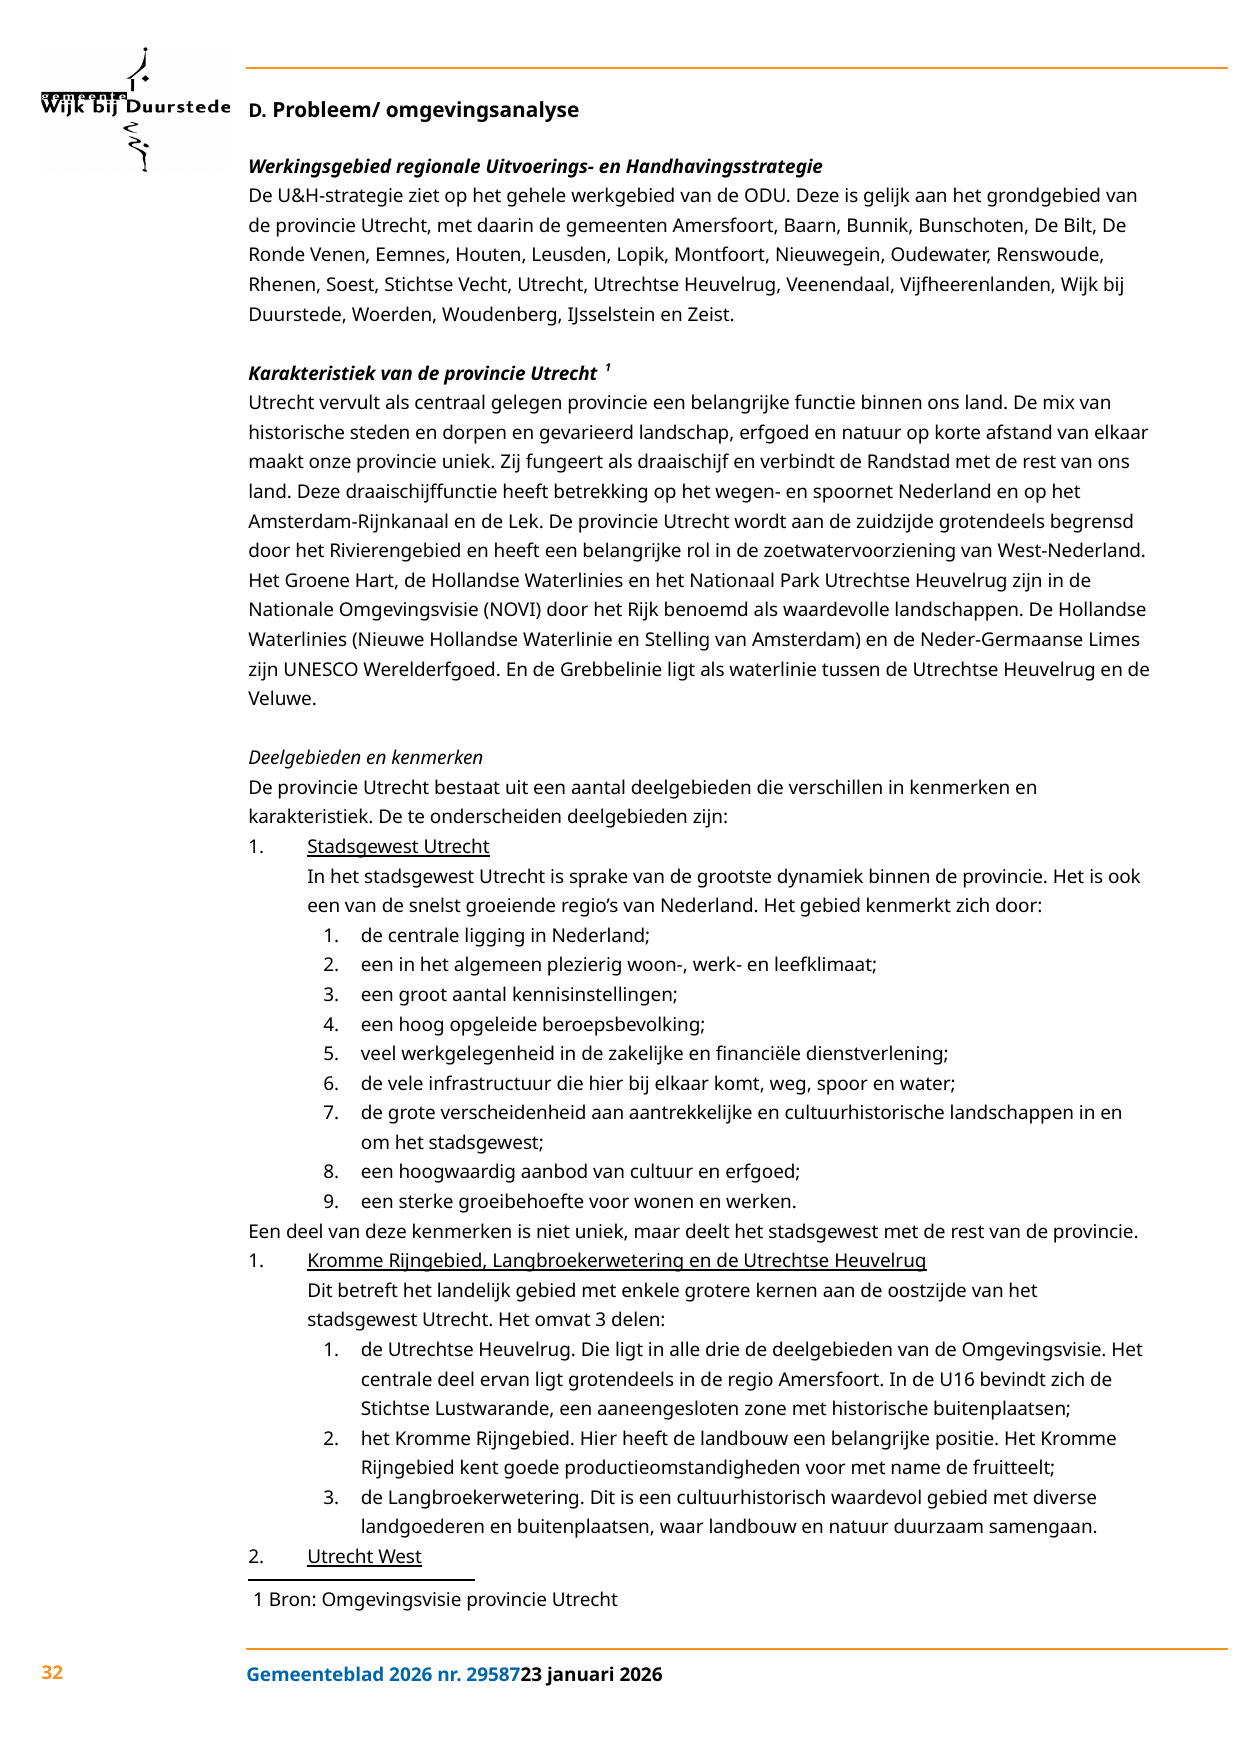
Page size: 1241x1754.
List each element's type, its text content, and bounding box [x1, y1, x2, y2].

list een in het algemeen plezierig woon-, werk- en leefklimaat; [323, 952, 1152, 977]
list een sterke groeibehoefte voor wonen en werken. [323, 1188, 1152, 1214]
list de Utrechtse Heuvelrug. Die ligt in alle drie de deelgebieden van de Omgevingsvisie. Het centrale deel ervan ligt grotendeels in de regio Amersfoort. In de U16 bevindt zich de Stichtse Lustwarande, een aaneengesloten zone met historische buitenplaatsen; [323, 1336, 1152, 1421]
text Werkingsgebied regionale Uitvoerings- en Handhavingsstrategie [248, 153, 1152, 179]
list de Langbroekerwetering. Dit is een cultuurhistorisch waardevol gebied met diverse landgoederen en buitenplaatsen, waar landbouw en natuur duurzaam samengaan. [323, 1484, 1152, 1539]
list een hoogwaardig aanbod van cultuur en erfgoed; [323, 1159, 1152, 1184]
list Kromme Rijngebied, Langbroekerwetering en de Utrechtse Heuvelrug [248, 1247, 1152, 1273]
list de centrale ligging in Nederland; [323, 922, 1152, 948]
list veel werkgelegenheid in de zakelijke en financiële dienstverlening; [323, 1040, 1152, 1066]
list een hoog opgeleide beroepsbevolking; [323, 1011, 1152, 1037]
list Dit betreft het landelijk gebied met enkele grotere kernen aan de oostzijde van het stadsgewest Utrecht. Het omvat 3 delen: [248, 1277, 1152, 1332]
text De U&H-strategie ziet op het gehele werkgebied van de ODU. Deze is gelijk aan het grondgebied van de provincie Utrecht, met daarin de gemeenten Amersfoort, Baarn, Bunnik, Bunschoten, De Bilt, De Ronde Venen, Eemnes, Houten, Leusden, Lopik, Montfoort, Nieuwegein, Oudewater, Renswoude, Rhenen, Soest, Stichtse Vecht, Utrecht, Utrechtse Heuvelrug, Veenendaal, Vijfheerenlanden, Wijk bij Duurstede, Woerden, Woudenberg, IJsselstein en Zeist. [248, 182, 1152, 327]
list een groot aantal kennisinstellingen; [323, 981, 1152, 1007]
text De provincie Utrecht bestaat uit een aantal deelgebieden die verschillen in kenmerken en karakteristiek. De te onderscheiden deelgebieden zijn: [248, 774, 1152, 829]
text Deelgebieden en kenmerken [248, 744, 1152, 770]
list Stadsgewest Utrecht [248, 833, 1152, 859]
text D. Probleem/ omgevingsanalyse [248, 95, 1152, 123]
text Een deel van deze kenmerken is niet uniek, maar deelt het stadsgewest met de rest van de provincie. [248, 1218, 1152, 1244]
list Utrecht West [248, 1543, 1152, 1569]
text Utrecht vervult als centraal gelegen provincie een belangrijke functie binnen ons land. De mix van historische steden en dorpen en gevarieerd landschap, erfgoed en natuur op korte afstand van elkaar maakt onze provincie uniek. Zij fungeert als draaischijf en verbindt de Randstad met de rest van ons land. Deze draaischijffunctie heeft betrekking op het wegen- en spoornet Nederland en op het Amsterdam-Rijnkanaal en de Lek. De provincie Utrecht wordt aan de zuidzijde grotendeels begrensd door het Rivierengebied en heeft een belangrijke rol in de zoetwatervoorziening van West-Nederland. Het Groene Hart, de Hollandse Waterlinies en het Nationaal Park Utrechtse Heuvelrug zijn in de Nationale Omgevingsvisie (NOVI) door het Rijk benoemd als waardevolle landschappen. De Hollandse Waterlinies (Nieuwe Hollandse Waterlinie en Stelling van Amsterdam) en de Neder-Germaanse Limes zijn UNESCO Werelderfgoed. En de Grebbelinie ligt als waterlinie tussen de Utrechtse Heuvelrug en de Veluwe. [248, 389, 1152, 711]
list de grote verscheidenheid aan aantrekkelijke en cultuurhistorische landschappen in en om het stadsgewest; [323, 1099, 1152, 1155]
picture [41, 47, 231, 172]
list In het stadsgewest Utrecht is sprake van de grootste dynamiek binnen de provincie. Het is ook een van de snelst groeiende regio’s van Nederland. Het gebied kenmerkt zich door: [248, 863, 1152, 918]
list het Kromme Rijngebied. Hier heeft de landbouw een belangrijke positie. Het Kromme Rijngebied kent goede productieomstandigheden voor met name de fruitteelt; [323, 1425, 1152, 1480]
list de vele infrastructuur die hier bij elkaar komt, weg, spoor en water; [323, 1070, 1152, 1096]
text Karakteristiek van de provincie Utrecht [248, 360, 1152, 386]
text Bron: Omgevingsvisie provincie Utrecht [248, 1586, 1152, 1612]
